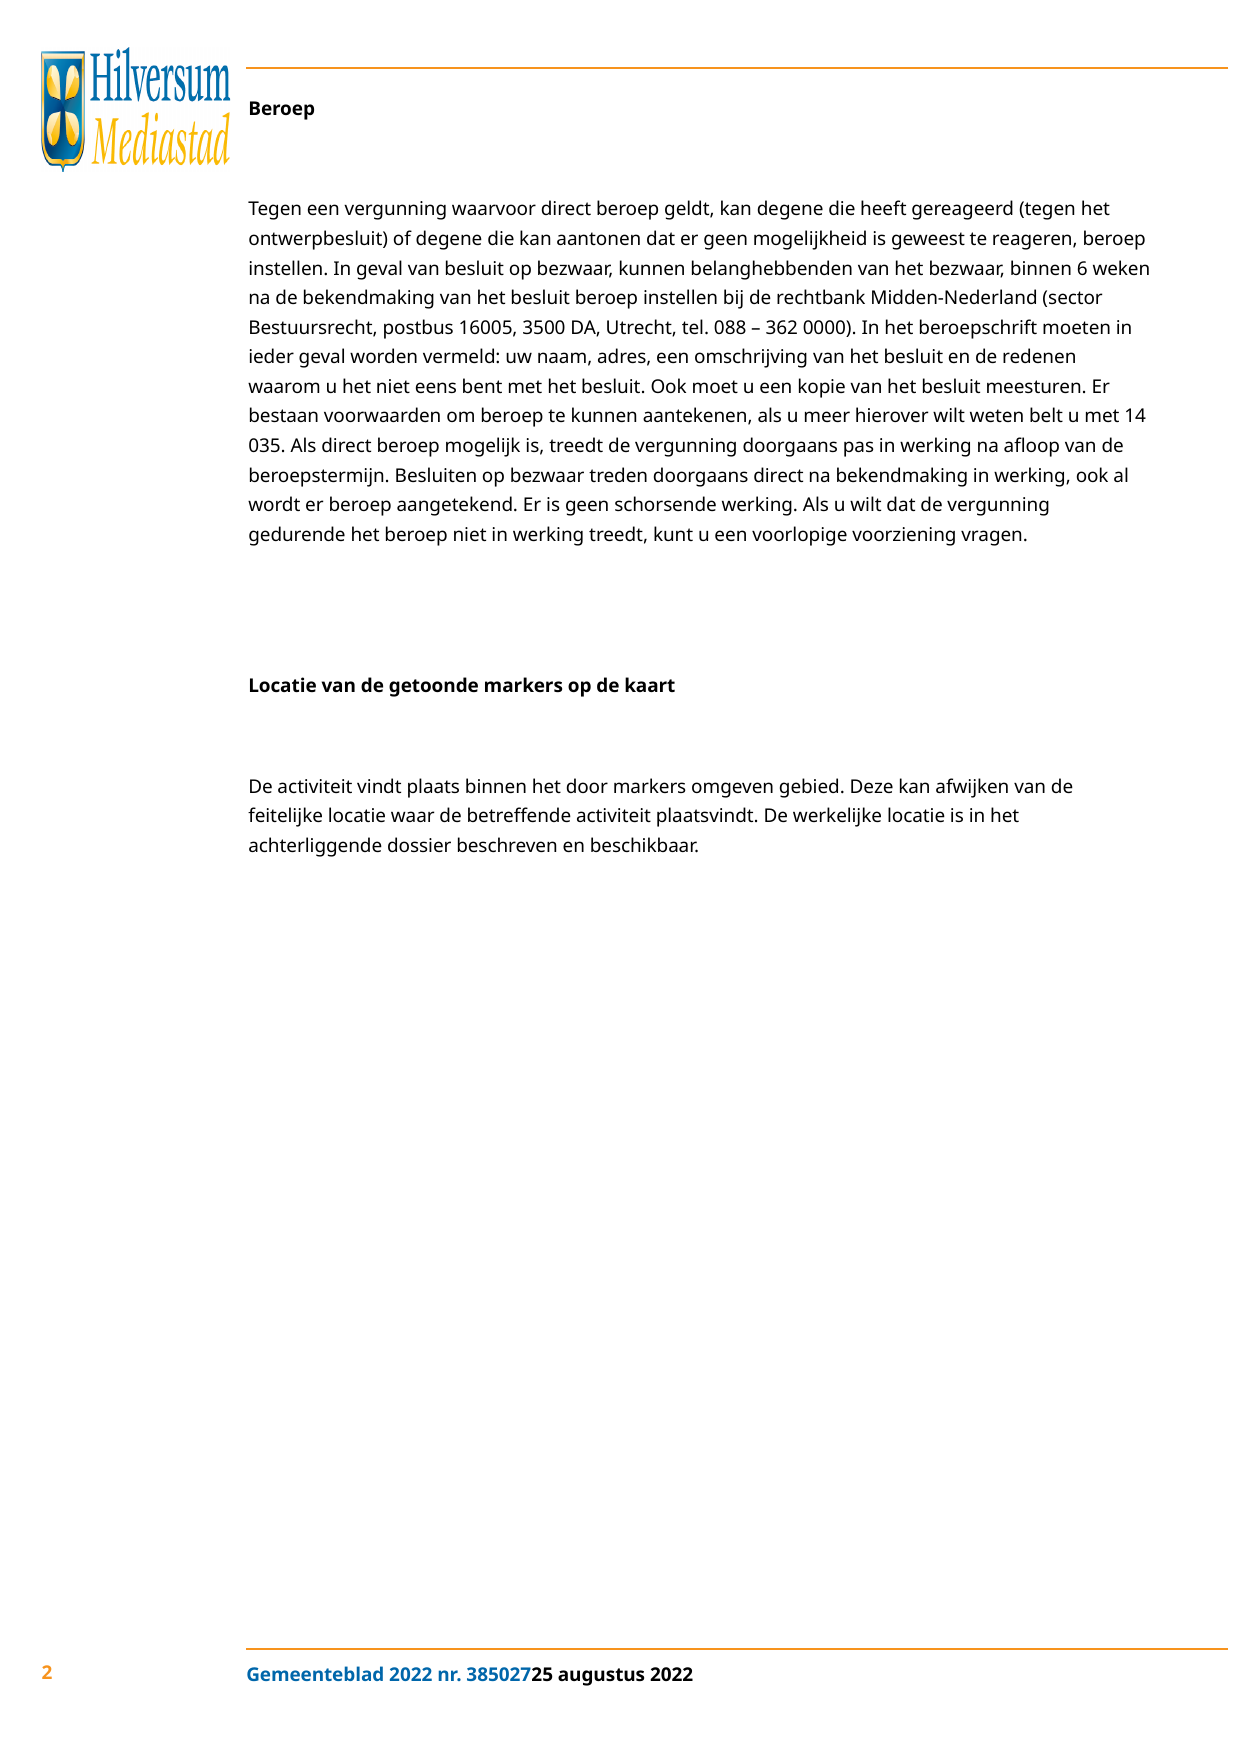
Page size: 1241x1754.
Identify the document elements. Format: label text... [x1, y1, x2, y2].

text Locatie van de getoonde markers op de kaart [248, 672, 1152, 698]
text Beroep [248, 95, 1152, 121]
text Tegen een vergunning waarvoor direct beroep geldt, kan degene die heeft gereageerd (tegen het ontwerpbesluit) of degene die kan aantonen dat er geen mogelijkheid is geweest te reageren, beroep instellen. In geval van besluit op bezwaar, kunnen belanghebbenden van het bezwaar, binnen 6 weken na de bekendmaking van het besluit beroep instellen bij de rechtbank Midden-Nederland (sector Bestuursrecht, postbus 16005, 3500 DA, Utrecht, tel. 088 – 362 0000). In het beroepschrift moeten in ieder geval worden vermeld: uw naam, adres, een omschrijving van het besluit en de redenen waarom u het niet eens bent met het besluit. Ook moet u een kopie van het besluit meesturen. Er bestaan voorwaarden om beroep te kunnen aantekenen, als u meer hierover wilt weten belt u met 14 035. Als direct beroep mogelijk is, treedt de vergunning doorgaans pas in werking na afloop van de beroepstermijn. Besluiten op bezwaar treden doorgaans direct na bekendmaking in werking, ook al wordt er beroep aangetekend. Er is geen schorsende werking. Als u wilt dat de vergunning gedurende het beroep niet in werking treedt, kunt u een voorlopige voorziening vragen. [248, 196, 1152, 547]
text De activiteit vindt plaats binnen het door markers omgeven gebied. Deze kan afwijken van de feitelijke locatie waar de betreffende activiteit plaatsvindt. De werkelijke locatie is in het achterliggende dossier beschreven en beschikbaar. [248, 773, 1152, 858]
picture [41, 47, 231, 172]
